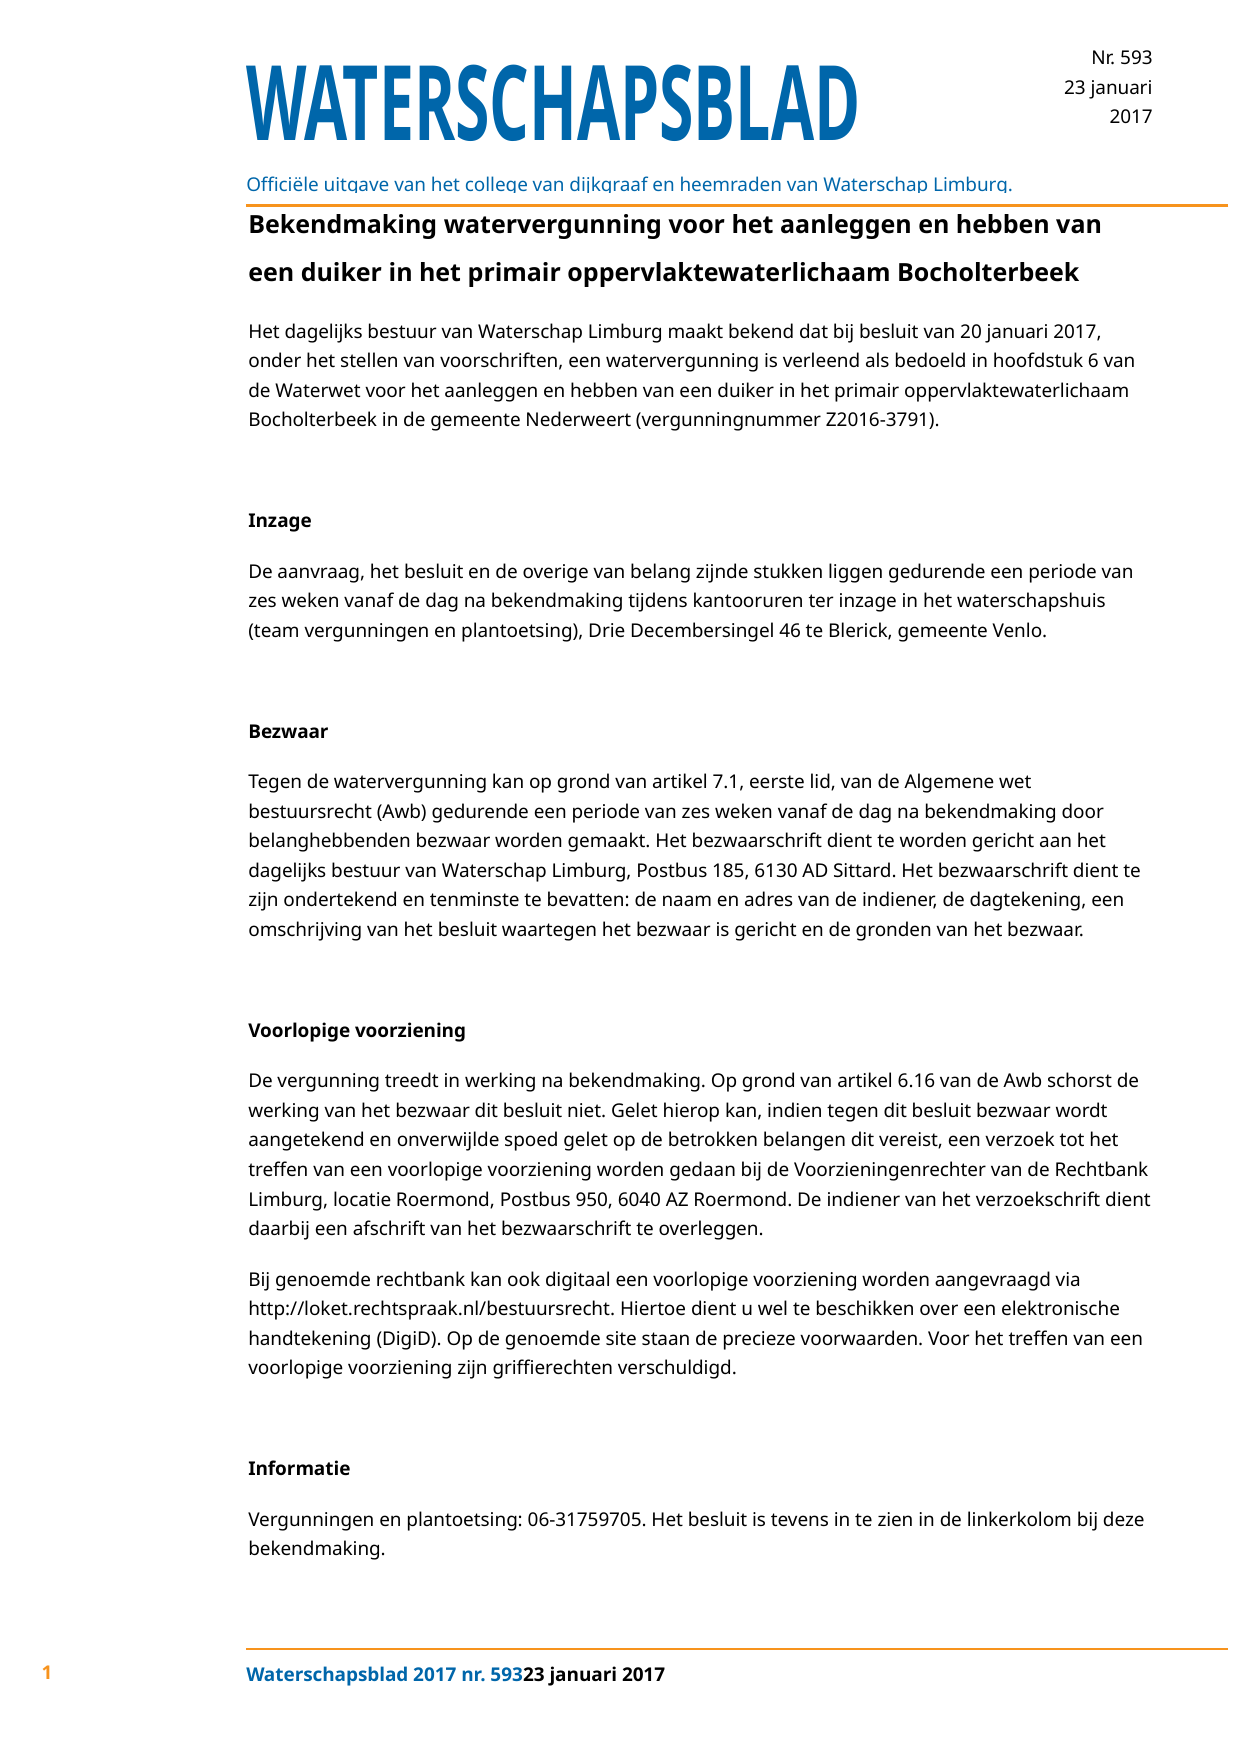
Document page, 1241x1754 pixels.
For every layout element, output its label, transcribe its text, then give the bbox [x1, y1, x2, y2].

text De aanvraag, het besluit en de overige van belang zijnde stukken liggen gedurende een periode van zes weken vanaf de dag na bekendmaking tijdens kantooruren ter inzage in het waterschapshuis (team vergunningen en plantoetsing), Drie Decembersingel 46 te Blerick, gemeente Venlo. [248, 558, 1152, 643]
text Voorlopige voorziening [248, 1017, 1152, 1043]
text Bezwaar [248, 718, 1152, 744]
text Informatie [248, 1455, 1152, 1481]
picture [41, 47, 231, 172]
text Het dagelijks bestuur van Waterschap Limburg maakt bekend dat bij besluit van 20 januari 2017, onder het stellen van voorschriften, een watervergunning is verleend als bedoeld in hoofdstuk 6 van de Waterwet voor het aanleggen en hebben van een duiker in het primair oppervlaktewaterlichaam Bocholterbeek in de gemeente Nederweert (vergunningnummer Z2016-3791). [248, 318, 1152, 432]
text Inzage [248, 507, 1152, 533]
text De vergunning treedt in werking na bekendmaking. Op grond van artikel 6.16 van de Awb schorst de werking van het bezwaar dit besluit niet. Gelet hierop kan, indien tegen dit besluit bezwaar wordt aangetekend en onverwijlde spoed gelet op de betrokken belangen dit vereist, een verzoek tot het treffen van een voorlopige voorziening worden gedaan bij de Voorzieningenrechter van de Rechtbank Limburg, locatie Roermond, Postbus 950, 6040 AZ Roermond. De indiener van het verzoekschrift dient daarbij een afschrift van het bezwaarschrift te overleggen. [248, 1067, 1152, 1241]
text Bekendmaking watervergunning voor het aanleggen en hebben van een duiker in het primair oppervlaktewaterlichaam Bocholterbeek [248, 207, 1152, 288]
text Bij genoemde rechtbank kan ook digitaal een voorlopige voorziening worden aangevraagd via http://loket.rechtspraak.nl/bestuursrecht. Hiertoe dient u wel te beschikken over een elektronische handtekening (DigiD). Op de genoemde site staan de precieze voorwaarden. Voor het treffen van een voorlopige voorziening zijn griffierechten verschuldigd. [248, 1266, 1152, 1380]
text Vergunningen en plantoetsing: 06-31759705. Het besluit is tevens in te zien in de linkerkolom bij deze bekendmaking. [248, 1506, 1152, 1561]
text Tegen de watervergunning kan op grond van artikel 7.1, eerste lid, van de Algemene wet bestuursrecht (Awb) gedurende een periode van zes weken vanaf de dag na bekendmaking door belanghebbenden bezwaar worden gemaakt. Het bezwaarschrift dient te worden gericht aan het dagelijks bestuur van Waterschap Limburg, Postbus 185, 6130 AD Sittard. Het bezwaarschrift dient te zijn ondertekend en tenminste te bevatten: de naam en adres van de indiener, de dagtekening, een omschrijving van het besluit waartegen het bezwaar is gericht en de gronden van het bezwaar. [248, 768, 1152, 942]
